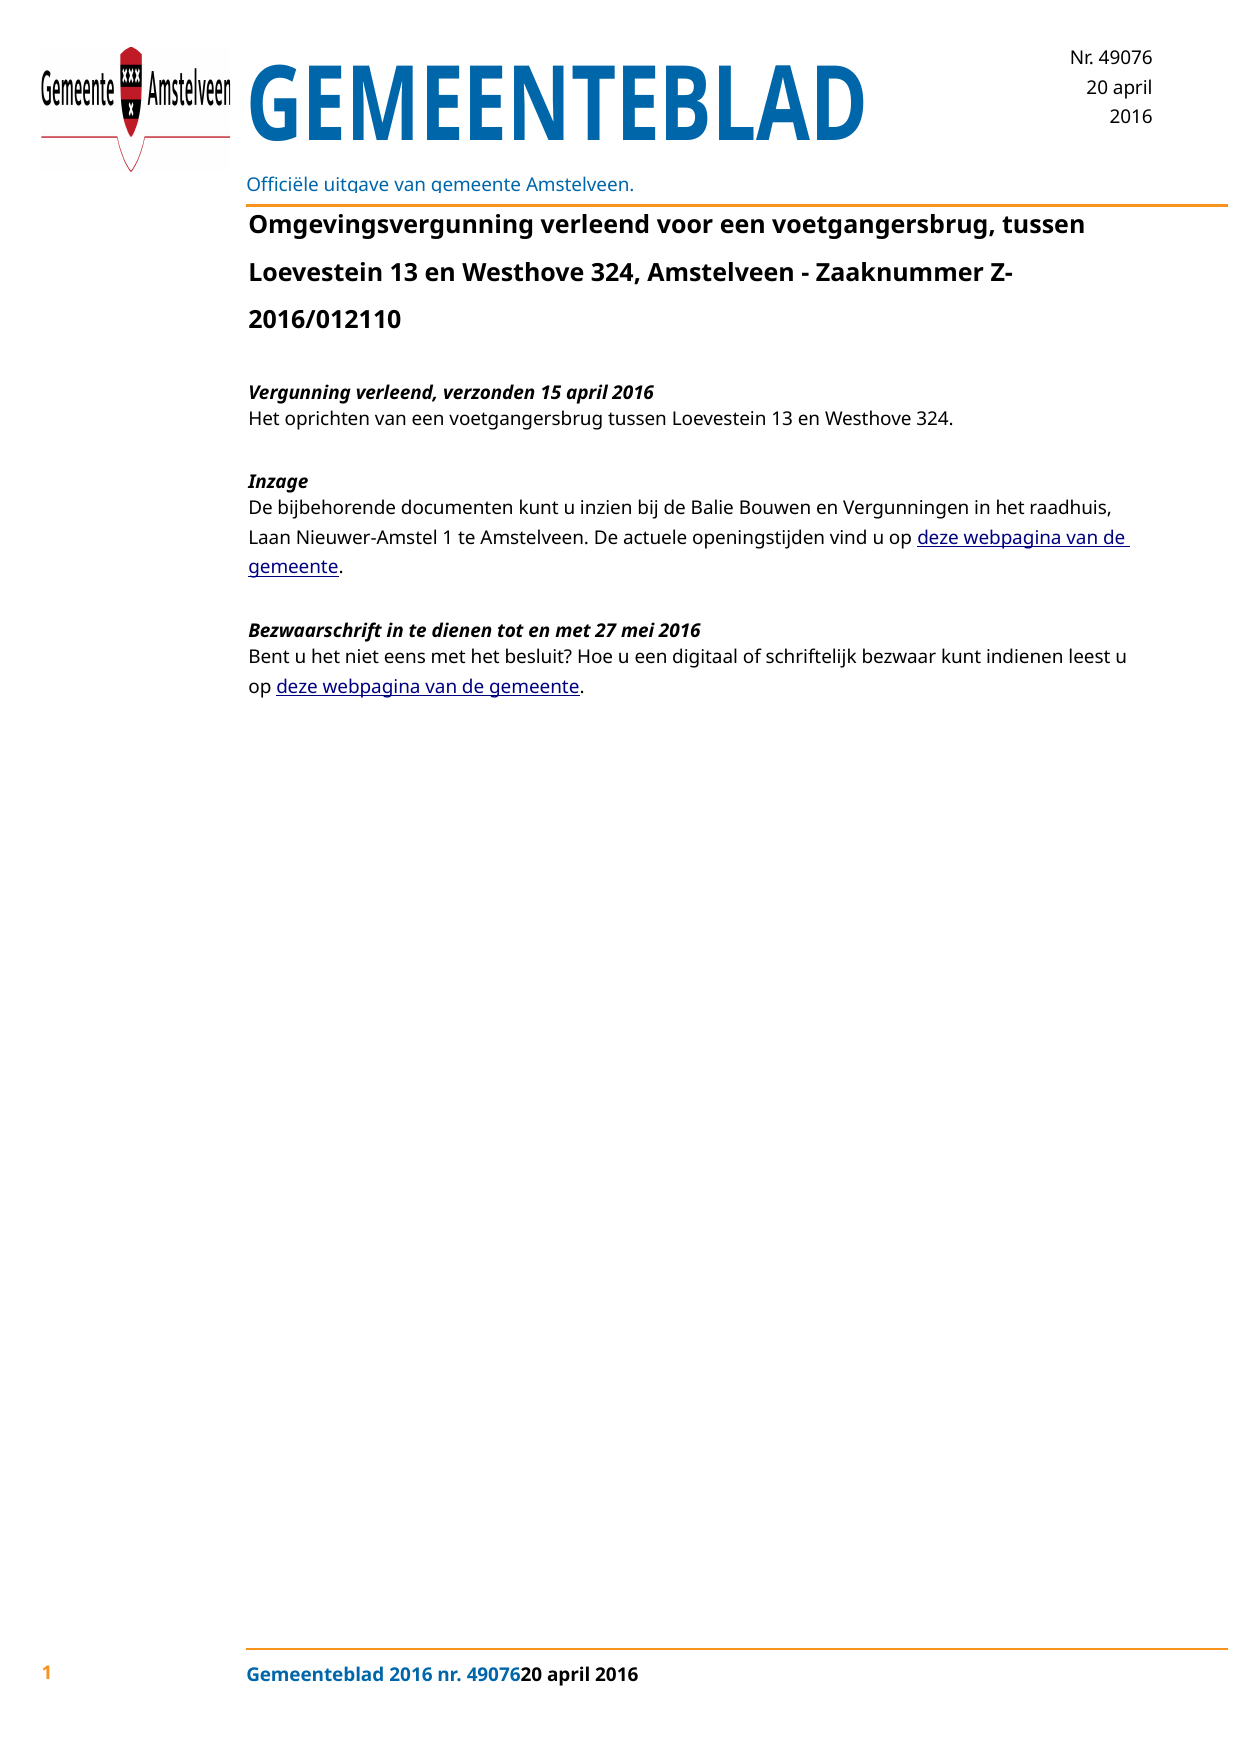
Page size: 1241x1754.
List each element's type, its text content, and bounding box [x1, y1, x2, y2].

text Bezwaarschrift in te dienen tot en met 27 mei 2016 [248, 618, 1152, 643]
text Omgevingsvergunning verleend voor een voetgangersbrug, tussen Loevestein 13 en Westhove 324, Amstelveen - Zaaknummer Z-2016/012110 [248, 207, 1152, 336]
text Inzage [248, 469, 1152, 494]
text Bent u het niet eens met het besluit? Hoe u een digitaal of schriftelijk bezwaar kunt indienen leest u op deze webpagina van de gemeente. [248, 643, 1152, 699]
picture [41, 47, 231, 172]
text Vergunning verleend, verzonden 15 april 2016 [248, 379, 1152, 405]
text De bijbehorende documenten kunt u inzien bij de Balie Bouwen en Vergunningen in het raadhuis, Laan Nieuwer-Amstel 1 te Amstelveen. De actuele openingstijden vind u op deze webpagina van de gemeente. [248, 494, 1152, 579]
text Het oprichten van een voetgangersbrug tussen Loevestein 13 en Westhove 324. [248, 405, 1152, 431]
